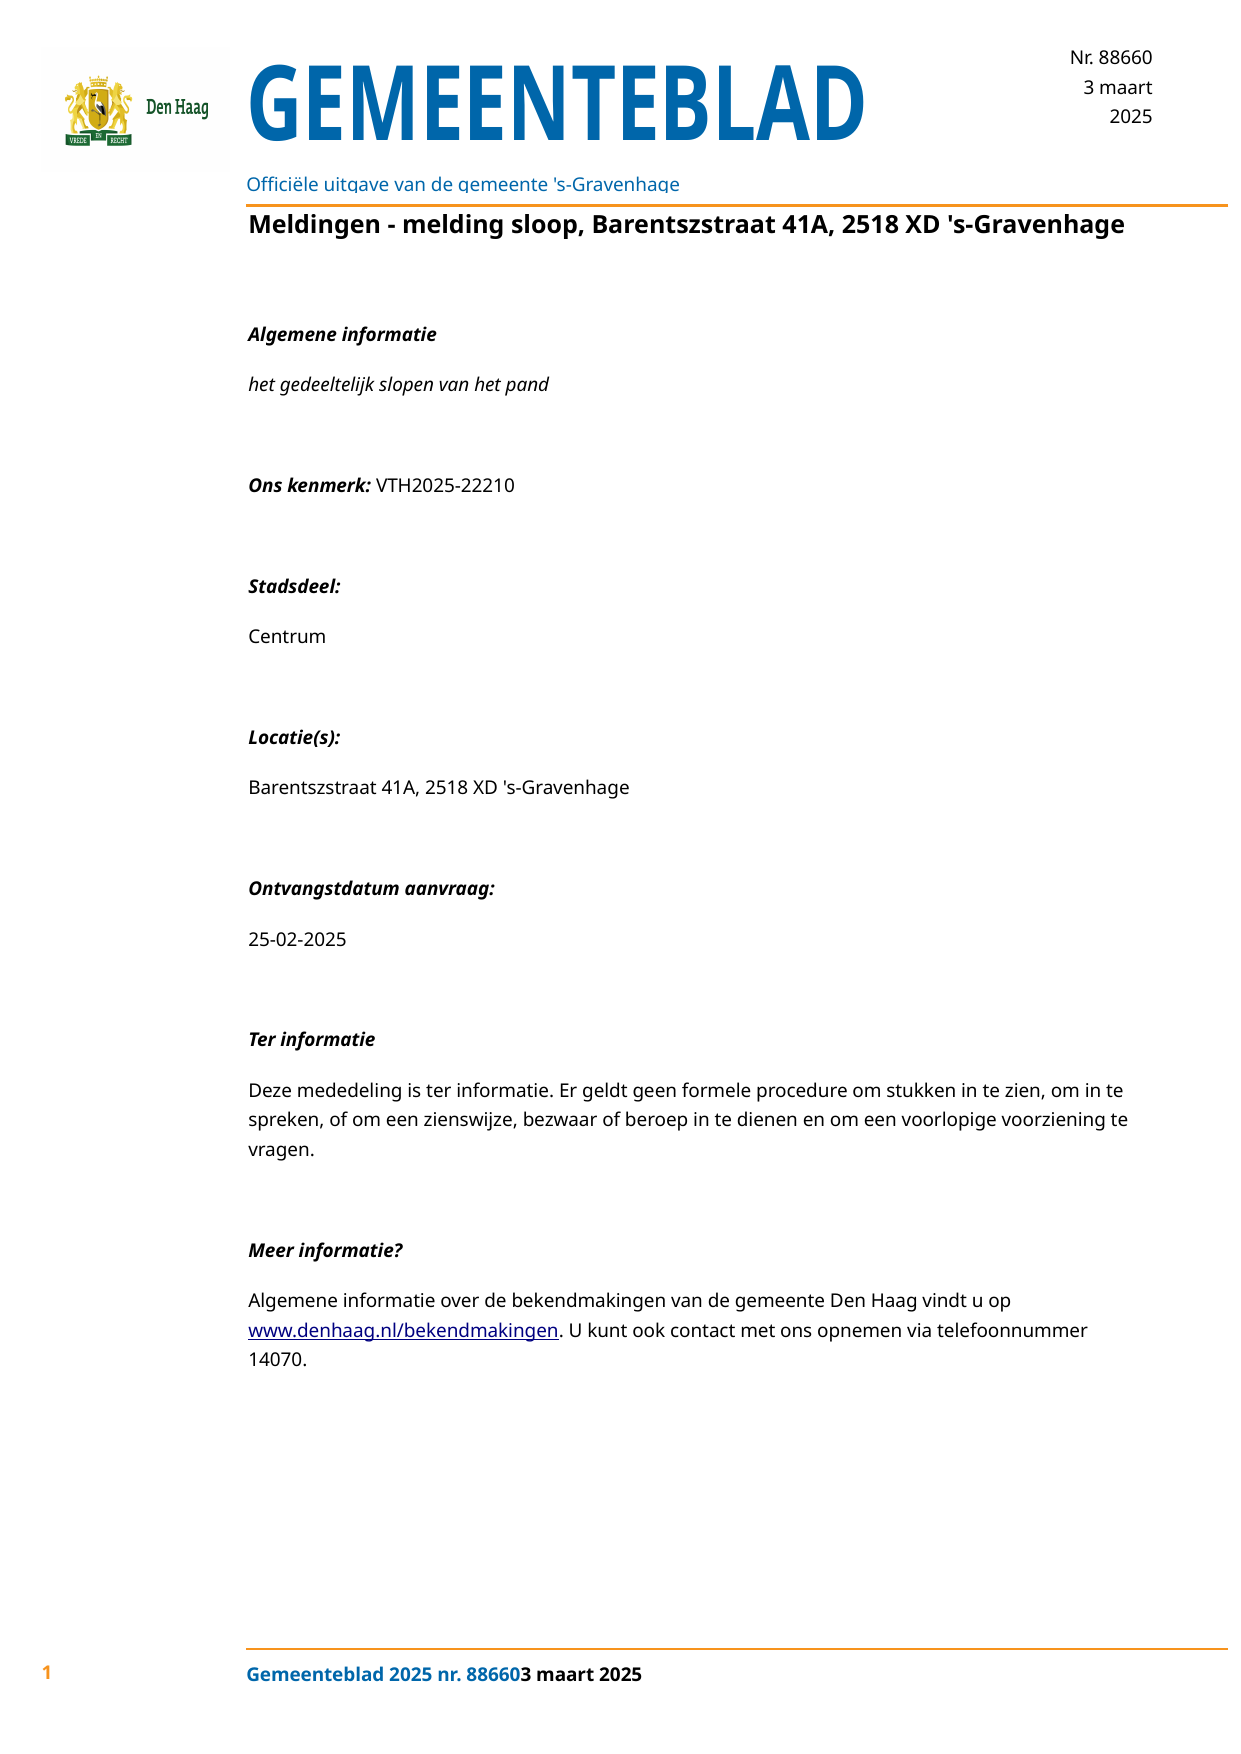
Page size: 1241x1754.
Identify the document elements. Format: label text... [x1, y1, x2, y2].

text 25-02-2025 [248, 926, 1152, 951]
text Deze mededeling is ter informatie. Er geldt geen formele procedure om stukken in te zien, om in te spreken, of om een zienswijze, bezwaar of beroep in te dienen en om een voorlopige voorziening te vragen. [248, 1077, 1152, 1162]
text Algemene informatie [248, 321, 1152, 346]
text Ons kenmerk: VTH2025-22210 [248, 472, 1152, 498]
text Stadsdeel: [248, 573, 1152, 598]
text Barentszstraat 41A, 2518 XD 's-Gravenhage [248, 774, 1152, 800]
text Meer informatie? [248, 1237, 1152, 1263]
text Meldingen - melding sloop, Barentszstraat 41A, 2518 XD 's-Gravenhage [248, 207, 1152, 241]
text Locatie(s): [248, 724, 1152, 750]
text Ontvangstdatum aanvraag: [248, 875, 1152, 901]
text het gedeeltelijk slopen van het pand [248, 371, 1152, 397]
text Centrum [248, 623, 1152, 649]
text Algemene informatie over de bekendmakingen van de gemeente Den Haag vindt u op www.denhaag.nl/bekendmakingen. U kunt ook contact met ons opnemen via telefoonnummer 14070. [248, 1287, 1152, 1372]
text Ter informatie [248, 1027, 1152, 1052]
picture [41, 47, 231, 172]
